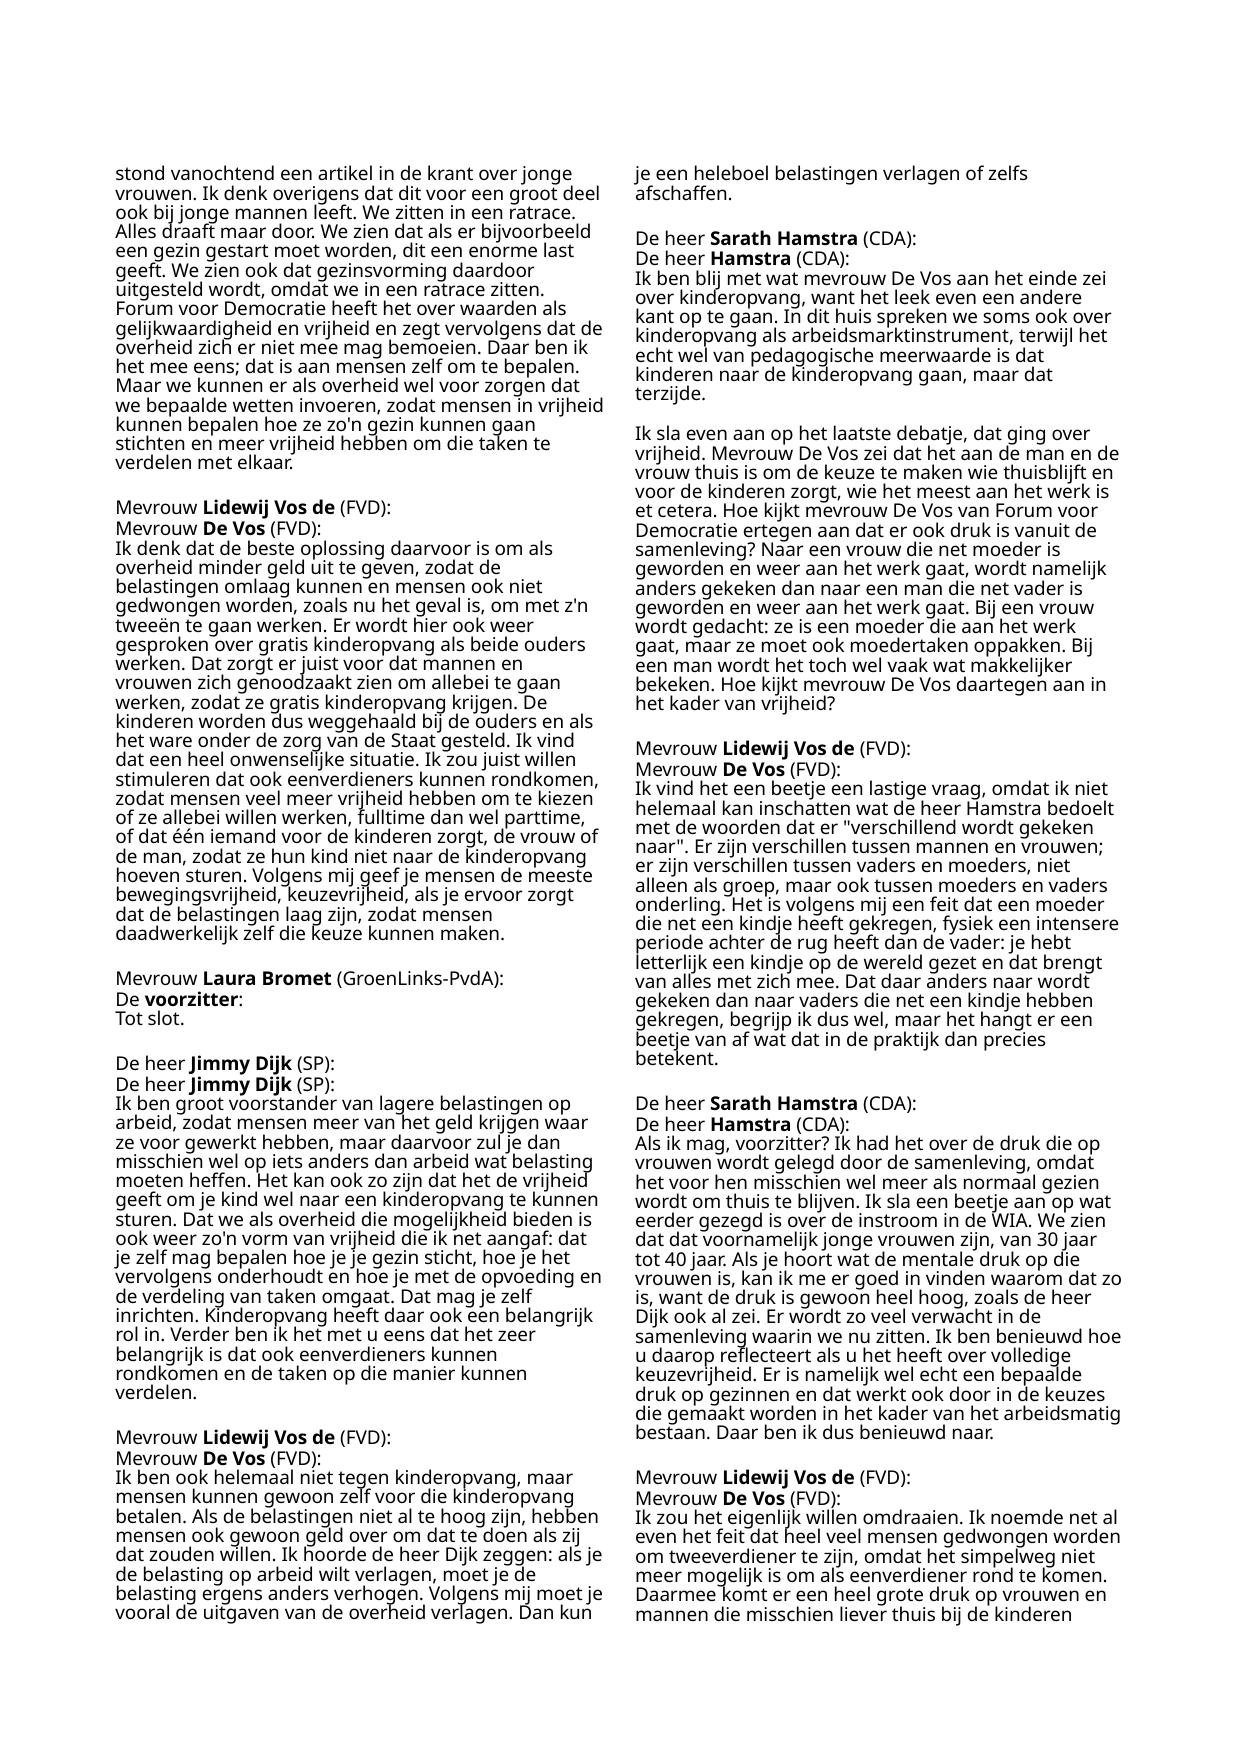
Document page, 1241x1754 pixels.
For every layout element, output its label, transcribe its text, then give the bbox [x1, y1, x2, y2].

text Mevrouw De Vos (FVD): [635, 761, 1125, 780]
text Ik ben blij met wat mevrouw De Vos aan het einde zei over kinderopvang, want het leek even een andere kant op te gaan. In dit huis spreken we soms ook over kinderopvang als arbeidsmarktinstrument, terwijl het echt wel van pedagogische meerwaarde is dat kinderen naar de kinderopvang gaan, maar dat terzijde. [635, 270, 1125, 404]
text Ik ben groot voorstander van lagere belastingen op arbeid, zodat mensen meer van het geld krijgen waar ze voor gewerkt hebben, maar daarvoor zul je dan misschien wel op iets anders dan arbeid wat belasting moeten heffen. Het kan ook zo zijn dat het de vrijheid geeft om je kind wel naar een kinderopvang te kunnen sturen. Dat we als overheid die mogelijkheid bieden is ook weer zo'n vorm van vrijheid die ik net aangaf: dat je zelf mag bepalen hoe je je gezin sticht, hoe je het vervolgens onderhoudt en hoe je met de opvoeding en de verdeling van taken omgaat. Dat mag je zelf inrichten. Kinderopvang heeft daar ook een belangrijk rol in. Verder ben ik het met u eens dat het zeer belangrijk is dat ook eenverdieners kunnen rondkomen en de taken op die manier kunnen verdelen. [115, 1095, 605, 1403]
text Mevrouw Lidewij Vos de (FVD): [115, 1424, 605, 1450]
text Ik ben ook helemaal niet tegen kinderopvang, maar mensen kunnen gewoon zelf voor die kinderopvang betalen. Als de belastingen niet al te hoog zijn, hebben mensen ook gewoon geld over om dat te doen als zij dat zouden willen. Ik hoorde de heer Dijk zeggen: als je de belasting op arbeid wilt verlagen, moet je de belasting ergens anders verhogen. Volgens mij moet je vooral de uitgaven van de overheid verlagen. Dan kun [115, 1469, 605, 1623]
text Mevrouw De Vos (FVD): [635, 1490, 1125, 1509]
text De voorzitter: [115, 991, 605, 1010]
text Ik vind het een beetje een lastige vraag, omdat ik niet helemaal kan inschatten wat de heer Hamstra bedoelt met de woorden dat er "verschillend wordt gekeken naar". Er zijn verschillen tussen mannen en vrouwen; er zijn verschillen tussen vaders en moeders, niet alleen als groep, maar ook tussen moeders en vaders onderling. Het is volgens mij een feit dat een moeder die net een kindje heeft gekregen, fysiek een intensere periode achter de rug heeft dan de vader: je hebt letterlijk een kindje op de wereld gezet en dat brengt van alles met zich mee. Dat daar anders naar wordt gekeken dan naar vaders die net een kindje hebben gekregen, begrijp ik dus wel, maar het hangt er een beetje van af wat dat in de praktijk dan precies betekent. [635, 780, 1125, 1069]
text je een heleboel belastingen verlagen of zelfs afschaffen. [635, 165, 1125, 204]
text De heer Sarath Hamstra (CDA): [635, 225, 1125, 250]
text Mevrouw De Vos (FVD): [115, 520, 605, 539]
text De heer Jimmy Dijk (SP): [115, 1076, 605, 1095]
text Tot slot. [115, 1010, 605, 1029]
text Ik denk dat de beste oplossing daarvoor is om als overheid minder geld uit te geven, zodat de belastingen omlaag kunnen en mensen ook niet gedwongen worden, zoals nu het geval is, om met z'n tweeën te gaan werken. Er wordt hier ook weer gesproken over gratis kinderopvang als beide ouders werken. Dat zorgt er juist voor dat mannen en vrouwen zich genoodzaakt zien om allebei te gaan werken, zodat ze gratis kinderopvang krijgen. De kinderen worden dus weggehaald bij de ouders en als het ware onder de zorg van de Staat gesteld. Ik vind dat een heel onwenselijke situatie. Ik zou juist willen stimuleren dat ook eenverdieners kunnen rondkomen, zodat mensen veel meer vrijheid hebben om te kiezen of ze allebei willen werken, fulltime dan wel parttime, of dat één iemand voor de kinderen zorgt, de vrouw of de man, zodat ze hun kind niet naar de kinderopvang hoeven sturen. Volgens mij geef je mensen de meeste bewegingsvrijheid, keuzevrijheid, als je ervoor zorgt dat de belastingen laag zijn, zodat mensen daadwerkelijk zelf die keuze kunnen maken. [115, 539, 605, 944]
text Mevrouw Lidewij Vos de (FVD): [635, 1464, 1125, 1490]
text Mevrouw Lidewij Vos de (FVD): [115, 494, 605, 520]
text De heer Sarath Hamstra (CDA): [635, 1090, 1125, 1116]
text Mevrouw De Vos (FVD): [115, 1450, 605, 1469]
text stond vanochtend een artikel in de krant over jonge vrouwen. Ik denk overigens dat dit voor een groot deel ook bij jonge mannen leeft. We zitten in een ratrace. Alles draaft maar door. We zien dat als er bijvoorbeeld een gezin gestart moet worden, dit een enorme last geeft. We zien ook dat gezinsvorming daardoor uitgesteld wordt, omdat we in een ratrace zitten. Forum voor Democratie heeft het over waarden als gelijkwaardigheid en vrijheid en zegt vervolgens dat de overheid zich er niet mee mag bemoeien. Daar ben ik het mee eens; dat is aan mensen zelf om te bepalen. Maar we kunnen er als overheid wel voor zorgen dat we bepaalde wetten invoeren, zodat mensen in vrijheid kunnen bepalen hoe ze zo'n gezin kunnen gaan stichten en meer vrijheid hebben om die taken te verdelen met elkaar. [115, 165, 605, 474]
text Ik sla even aan op het laatste debatje, dat ging over vrijheid. Mevrouw De Vos zei dat het aan de man en de vrouw thuis is om de keuze te maken wie thuisblijft en voor de kinderen zorgt, wie het meest aan het werk is et cetera. Hoe kijkt mevrouw De Vos van Forum voor Democratie ertegen aan dat er ook druk is vanuit de samenleving? Naar een vrouw die net moeder is geworden en weer aan het werk gaat, wordt namelijk anders gekeken dan naar een man die net vader is geworden en weer aan het werk gaat. Bij een vrouw wordt gedacht: ze is een moeder die aan het werk gaat, maar ze moet ook moedertaken oppakken. Bij een man wordt het toch wel vaak wat makkelijker bekeken. Hoe kijkt mevrouw De Vos daartegen aan in het kader van vrijheid? [635, 425, 1125, 714]
text De heer Jimmy Dijk (SP): [115, 1050, 605, 1076]
text De heer Hamstra (CDA): [635, 250, 1125, 270]
text Mevrouw Laura Bromet (GroenLinks-PvdA): [115, 965, 605, 991]
text Als ik mag, voorzitter? Ik had het over de druk die op vrouwen wordt gelegd door de samenleving, omdat het voor hen misschien wel meer als normaal gezien wordt om thuis te blijven. Ik sla een beetje aan op wat eerder gezegd is over de instroom in de WIA. We zien dat dat voornamelijk jonge vrouwen zijn, van 30 jaar tot 40 jaar. Als je hoort wat de mentale druk op die vrouwen is, kan ik me er goed in vinden waarom dat zo is, want de druk is gewoon heel hoog, zoals de heer Dijk ook al zei. Er wordt zo veel verwacht in de samenleving waarin we nu zitten. Ik ben benieuwd hoe u daarop reflecteert als u het heeft over volledige keuzevrijheid. Er is namelijk wel echt een bepaalde druk op gezinnen en dat werkt ook door in de keuzes die gemaakt worden in het kader van het arbeidsmatig bestaan. Daar ben ik dus benieuwd naar. [635, 1135, 1125, 1443]
text De heer Hamstra (CDA): [635, 1116, 1125, 1135]
text Ik zou het eigenlijk willen omdraaien. Ik noemde net al even het feit dat heel veel mensen gedwongen worden om tweeverdiener te zijn, omdat het simpelweg niet meer mogelijk is om als eenverdiener rond te komen. Daarmee komt er een heel grote druk op vrouwen en mannen die misschien liever thuis bij de kinderen [635, 1509, 1125, 1625]
text Mevrouw Lidewij Vos de (FVD): [635, 735, 1125, 761]
